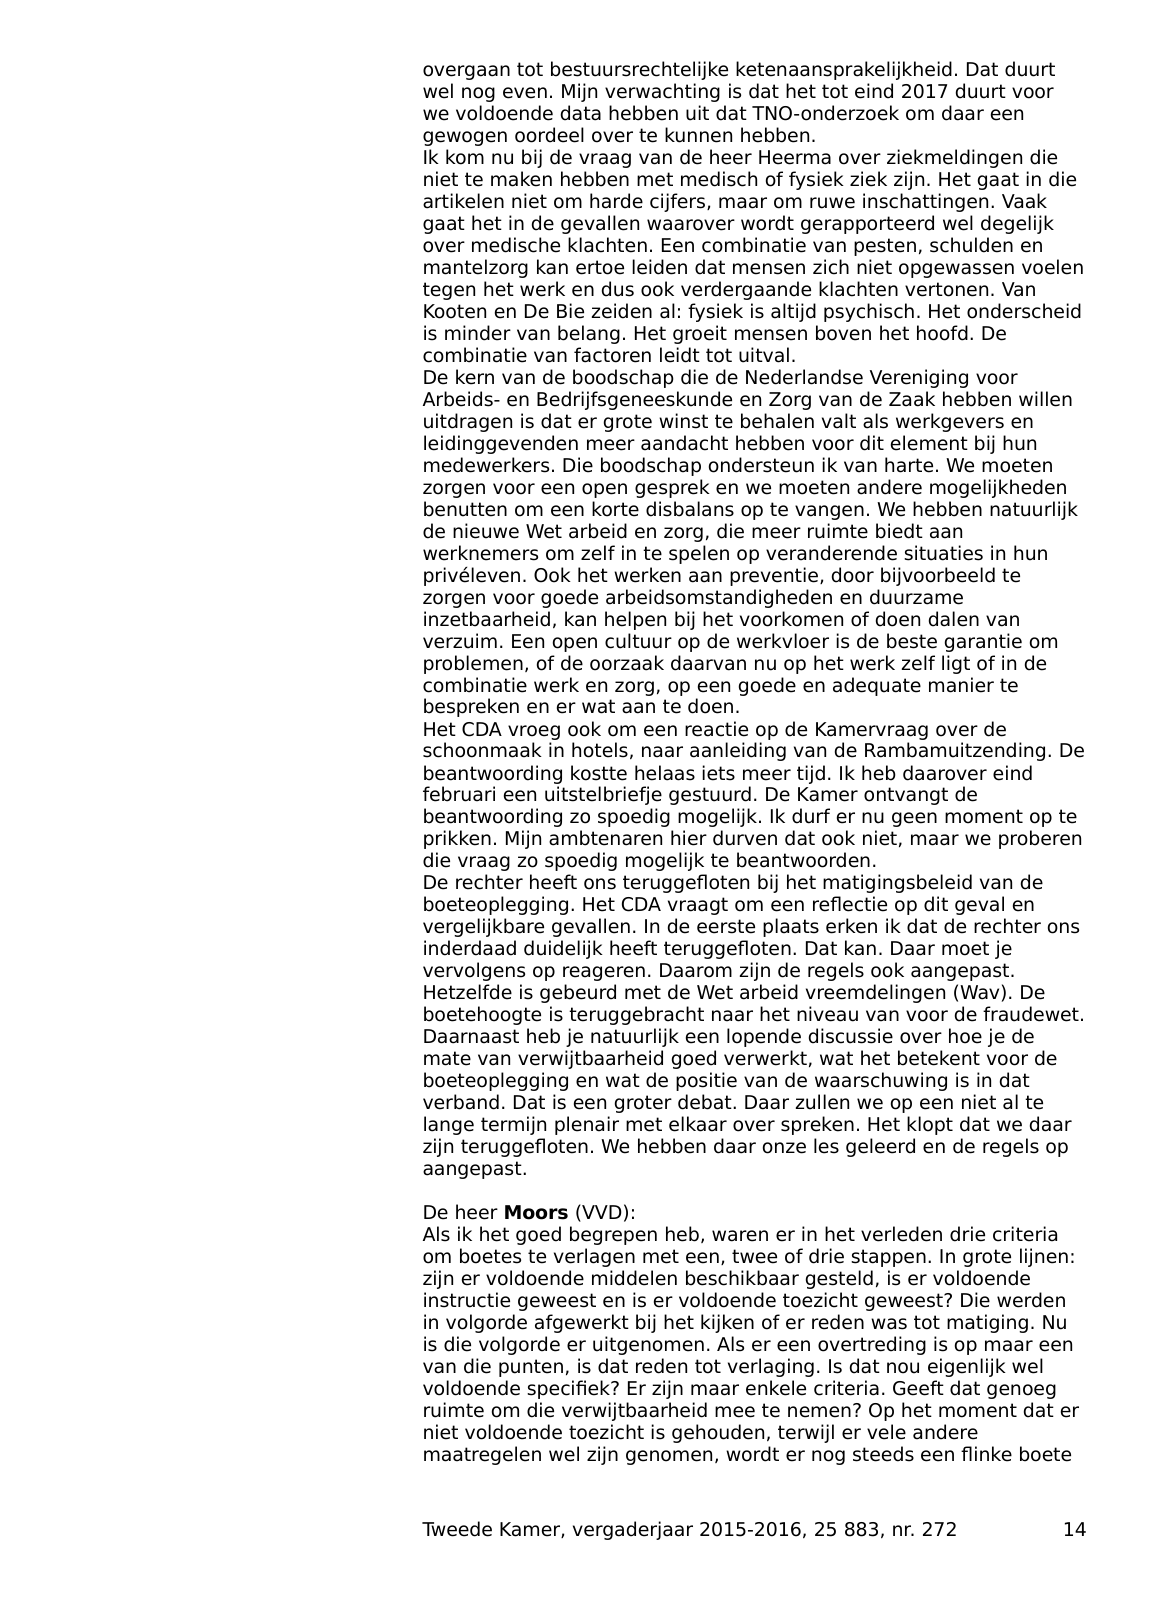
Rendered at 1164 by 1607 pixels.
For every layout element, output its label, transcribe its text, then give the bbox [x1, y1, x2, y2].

text Het CDA vroeg ook om een reactie op de Kamervraag over de schoonmaak in hotels, naar aanleiding van de Rambamuitzending. De beantwoording kostte helaas iets meer tijd. Ik heb daarover eind februari een uitstelbriefje gestuurd. De Kamer ontvangt de beantwoording zo spoedig mogelijk. Ik durf er nu geen moment op te prikken. Mijn ambtenaren hier durven dat ook niet, maar we proberen die vraag zo spoedig mogelijk te beantwoorden. [422, 718, 1087, 872]
text De rechter heeft ons teruggefloten bij het matigingsbeleid van de boeteoplegging. Het CDA vraagt om een reflectie op dit geval en vergelijkbare gevallen. In de eerste plaats erken ik dat de rechter ons inderdaad duidelijk heeft teruggefloten. Dat kan. Daar moet je vervolgens op reageren. Daarom zijn de regels ook aangepast. Hetzelfde is gebeurd met de Wet arbeid vreemdelingen (Wav). De boetehoogte is teruggebracht naar het niveau van voor de fraudewet. Daarnaast heb je natuurlijk een lopende discussie over hoe je de mate van verwijtbaarheid goed verwerkt, wat het betekent voor de boeteoplegging en wat de positie van de waarschuwing is in dat verband. Dat is een groter debat. Daar zullen we op een niet al te lange termijn plenair met elkaar over spreken. Het klopt dat we daar zijn teruggefloten. We hebben daar onze les geleerd en de regels op aangepast. [422, 872, 1087, 1180]
text De kern van de boodschap die de Nederlandse Vereniging voor Arbeids- en Bedrijfsgeneeskunde en Zorg van de Zaak hebben willen uitdragen is dat er grote winst te behalen valt als werkgevers en leidinggevenden meer aandacht hebben voor dit element bij hun medewerkers. Die boodschap ondersteun ik van harte. We moeten zorgen voor een open gesprek en we moeten andere mogelijkheden benutten om een korte disbalans op te vangen. We hebben natuurlijk de nieuwe Wet arbeid en zorg, die meer ruimte biedt aan werknemers om zelf in te spelen op veranderende situaties in hun privéleven. Ook het werken aan preventie, door bijvoorbeeld te zorgen voor goede arbeidsomstandigheden en duurzame inzetbaarheid, kan helpen bij het voorkomen of doen dalen van verzuim. Een open cultuur op de werkvloer is de beste garantie om problemen, of de oorzaak daarvan nu op het werk zelf ligt of in de combinatie werk en zorg, op een goede en adequate manier te bespreken en er wat aan te doen. [422, 367, 1087, 718]
text De heer Moors (VVD): [422, 1202, 1087, 1224]
text overgaan tot bestuursrechtelijke ketenaansprakelijkheid. Dat duurt wel nog even. Mijn verwachting is dat het tot eind 2017 duurt voor we voldoende data hebben uit dat TNO-onderzoek om daar een gewogen oordeel over te kunnen hebben. [422, 59, 1087, 147]
text Als ik het goed begrepen heb, waren er in het verleden drie criteria om boetes te verlagen met een, twee of drie stappen. In grote lijnen: zijn er voldoende middelen beschikbaar gesteld, is er voldoende instructie geweest en is er voldoende toezicht geweest? Die werden in volgorde afgewerkt bij het kijken of er reden was tot matiging. Nu is die volgorde er uitgenomen. Als er een overtreding is op maar een van die punten, is dat reden tot verlaging. Is dat nou eigenlijk wel voldoende specifiek? Er zijn maar enkele criteria. Geeft dat genoeg ruimte om die verwijtbaarheid mee te nemen? Op het moment dat er niet voldoende toezicht is gehouden, terwijl er vele andere maatregelen wel zijn genomen, wordt er nog steeds een flinke boete [422, 1224, 1087, 1466]
text Ik kom nu bij de vraag van de heer Heerma over ziekmeldingen die niet te maken hebben met medisch of fysiek ziek zijn. Het gaat in die artikelen niet om harde cijfers, maar om ruwe inschattingen. Vaak gaat het in de gevallen waarover wordt gerapporteerd wel degelijk over medische klachten. Een combinatie van pesten, schulden en mantelzorg kan ertoe leiden dat mensen zich niet opgewassen voelen tegen het werk en dus ook verdergaande klachten vertonen. Van Kooten en De Bie zeiden al: fysiek is altijd psychisch. Het onderscheid is minder van belang. Het groeit mensen boven het hoofd. De combinatie van factoren leidt tot uitval. [422, 147, 1087, 367]
